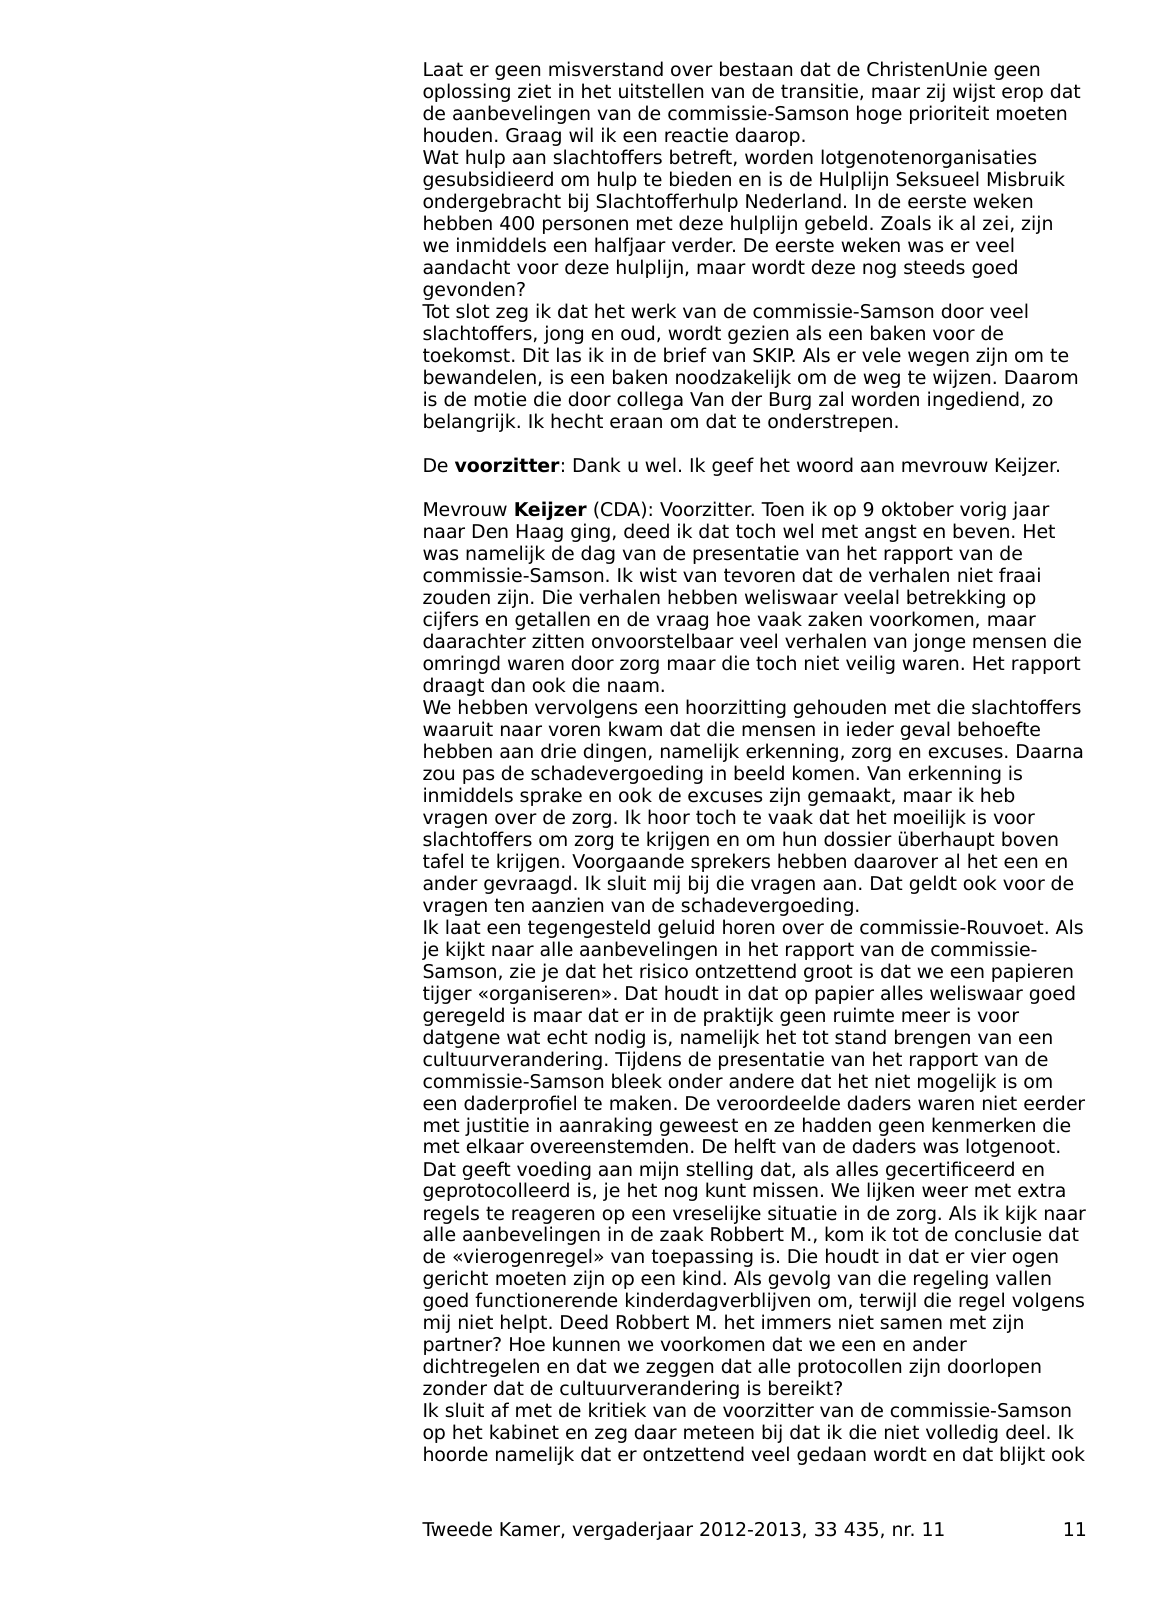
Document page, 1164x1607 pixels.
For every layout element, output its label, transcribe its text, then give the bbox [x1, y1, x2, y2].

text Laat er geen misverstand over bestaan dat de ChristenUnie geen oplossing ziet in het uitstellen van de transitie, maar zij wijst erop dat de aanbevelingen van de commissie-Samson hoge prioriteit moeten houden. Graag wil ik een reactie daarop. [422, 59, 1087, 147]
text De voorzitter: Dank u wel. Ik geef het woord aan mevrouw Keijzer. [422, 455, 1087, 477]
text Mevrouw Keijzer (CDA): Voorzitter. Toen ik op 9 oktober vorig jaar naar Den Haag ging, deed ik dat toch wel met angst en beven. Het was namelijk de dag van de presentatie van het rapport van de commissie-Samson. Ik wist van tevoren dat de verhalen niet fraai zouden zijn. Die verhalen hebben weliswaar veelal betrekking op cijfers en getallen en de vraag hoe vaak zaken voorkomen, maar daarachter zitten onvoorstelbaar veel verhalen van jonge mensen die omringd waren door zorg maar die toch niet veilig waren. Het rapport draagt dan ook die naam. [422, 499, 1087, 697]
text Wat hulp aan slachtoffers betreft, worden lotgenotenorganisaties gesubsidieerd om hulp te bieden en is de Hulplijn Seksueel Misbruik ondergebracht bij Slachtofferhulp Nederland. In de eerste weken hebben 400 personen met deze hulplijn gebeld. Zoals ik al zei, zijn we inmiddels een halfjaar verder. De eerste weken was er veel aandacht voor deze hulplijn, maar wordt deze nog steeds goed gevonden? [422, 147, 1087, 301]
text We hebben vervolgens een hoorzitting gehouden met die slachtoffers waaruit naar voren kwam dat die mensen in ieder geval behoefte hebben aan drie dingen, namelijk erkenning, zorg en excuses. Daarna zou pas de schadevergoeding in beeld komen. Van erkenning is inmiddels sprake en ook de excuses zijn gemaakt, maar ik heb vragen over de zorg. Ik hoor toch te vaak dat het moeilijk is voor slachtoffers om zorg te krijgen en om hun dossier überhaupt boven tafel te krijgen. Voorgaande sprekers hebben daarover al het een en ander gevraagd. Ik sluit mij bij die vragen aan. Dat geldt ook voor de vragen ten aanzien van de schadevergoeding. [422, 697, 1087, 917]
text Ik sluit af met de kritiek van de voorzitter van de commissie-Samson op het kabinet en zeg daar meteen bij dat ik die niet volledig deel. Ik hoorde namelijk dat er ontzettend veel gedaan wordt en dat blijkt ook [422, 1400, 1087, 1466]
text Ik laat een tegengesteld geluid horen over de commissie-Rouvoet. Als je kijkt naar alle aanbevelingen in het rapport van de commissie-Samson, zie je dat het risico ontzettend groot is dat we een papieren tijger «organiseren». Dat houdt in dat op papier alles weliswaar goed geregeld is maar dat er in de praktijk geen ruimte meer is voor datgene wat echt nodig is, namelijk het tot stand brengen van een cultuurverandering. Tijdens de presentatie van het rapport van de commissie-Samson bleek onder andere dat het niet mogelijk is om een daderprofiel te maken. De veroordeelde daders waren niet eerder met justitie in aanraking geweest en ze hadden geen kenmerken die met elkaar overeenstemden. De helft van de daders was lotgenoot. Dat geeft voeding aan mijn stelling dat, als alles gecertificeerd en geprotocolleerd is, je het nog kunt missen. We lijken weer met extra regels te reageren op een vreselijke situatie in de zorg. Als ik kijk naar alle aanbevelingen in de zaak Robbert M., kom ik tot de conclusie dat de «vierogenregel» van toepassing is. Die houdt in dat er vier ogen gericht moeten zijn op een kind. Als gevolg van die regeling vallen goed functionerende kinderdagverblijven om, terwijl die regel volgens mij niet helpt. Deed Robbert M. het immers niet samen met zijn partner? Hoe kunnen we voorkomen dat we een en ander dichtregelen en dat we zeggen dat alle protocollen zijn doorlopen zonder dat de cultuurverandering is bereikt? [422, 917, 1087, 1400]
text Tot slot zeg ik dat het werk van de commissie-Samson door veel slachtoffers, jong en oud, wordt gezien als een baken voor de toekomst. Dit las ik in de brief van SKIP. Als er vele wegen zijn om te bewandelen, is een baken noodzakelijk om de weg te wijzen. Daarom is de motie die door collega Van der Burg zal worden ingediend, zo belangrijk. Ik hecht eraan om dat te onderstrepen. [422, 301, 1087, 433]
